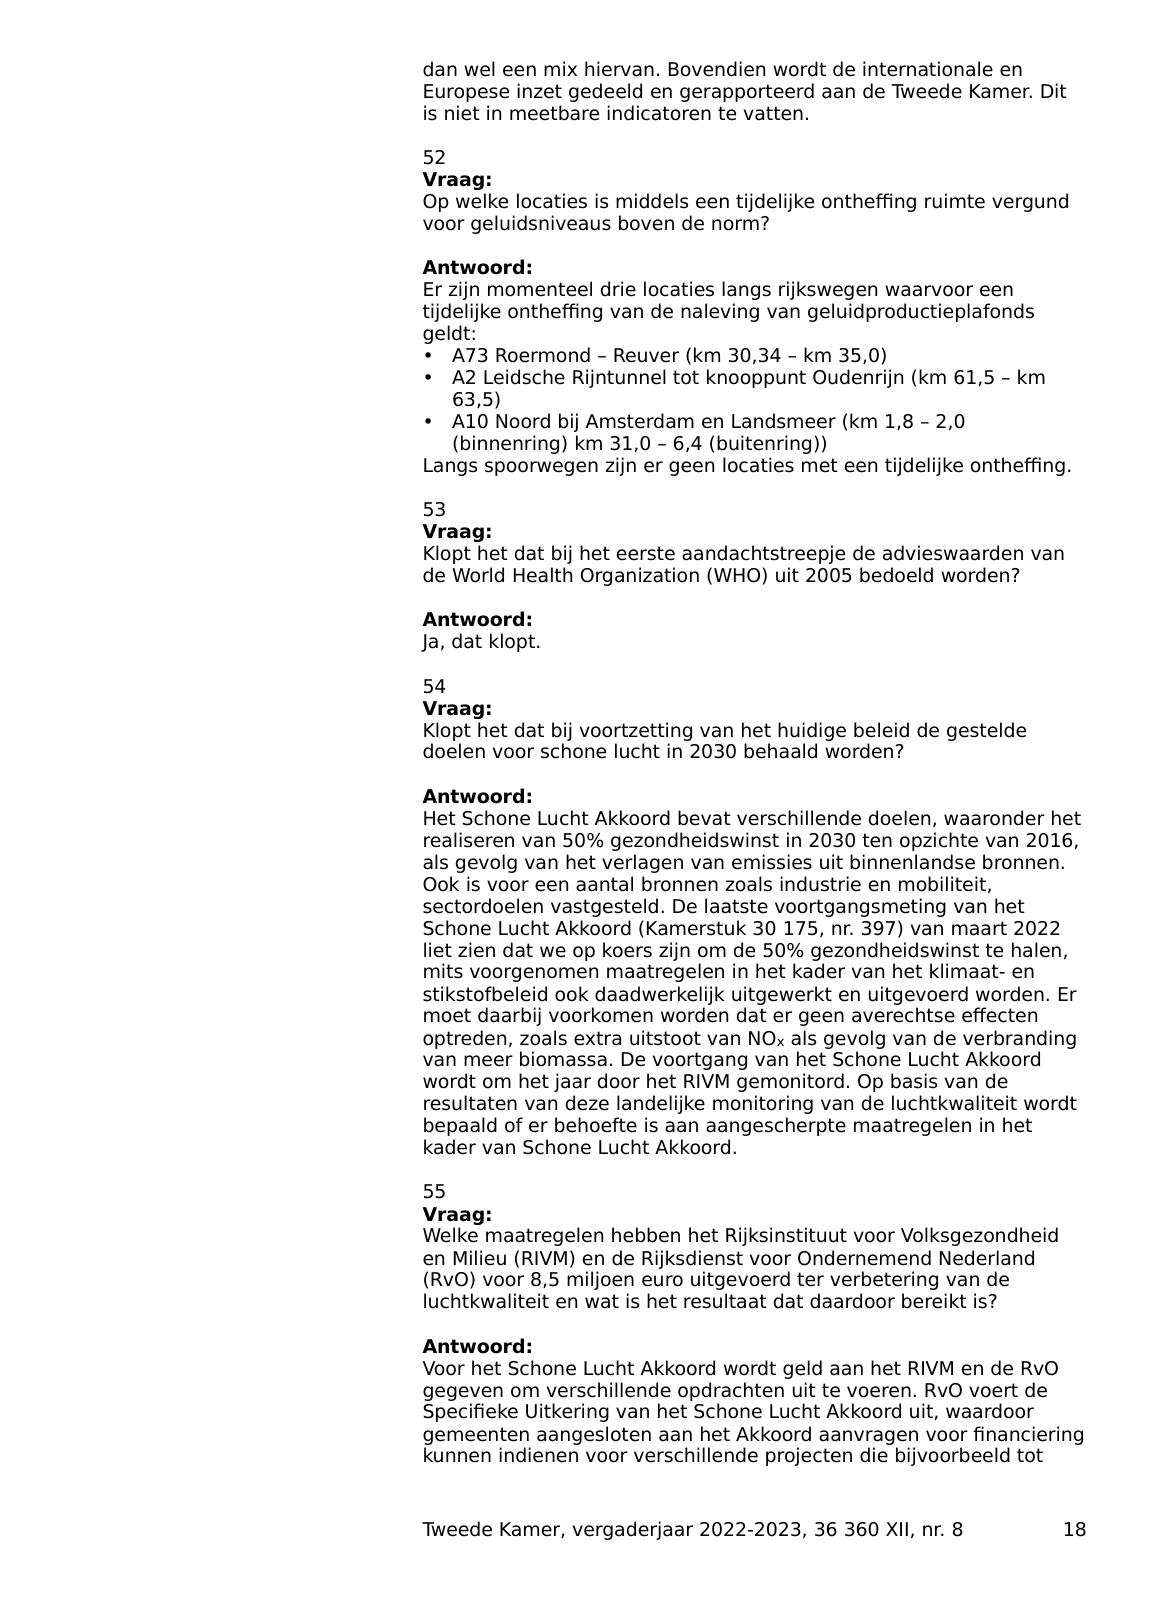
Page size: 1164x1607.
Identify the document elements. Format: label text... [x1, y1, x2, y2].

text Antwoord: [422, 786, 1087, 808]
text Op welke locaties is middels een tijdelijke ontheffing ruimte vergund voor geluidsniveaus boven de norm? [422, 191, 1087, 235]
text 52 [422, 147, 1087, 169]
text 53 [422, 499, 1087, 521]
text 55 [422, 1181, 1087, 1203]
text Er zijn momenteel drie locaties langs rijkswegen waarvoor een tijdelijke ontheffing van de naleving van geluidproductieplafonds geldt: [422, 279, 1087, 345]
text • A73 Roermond – Reuver (km 30,34 – km 35,0) [422, 345, 1087, 367]
text Antwoord: [422, 609, 1087, 631]
text 54 [422, 676, 1087, 697]
text Welke maatregelen hebben het Rijksinstituut voor Volksgezondheid en Milieu (RIVM) en de Rijksdienst voor Ondernemend Nederland (RvO) voor 8,5 miljoen euro uitgevoerd ter verbetering van de luchtkwaliteit en wat is het resultaat dat daardoor bereikt is? [422, 1225, 1087, 1313]
text Klopt het dat bij het eerste aandachtstreepje de advieswaarden van de World Health Organization (WHO) uit 2005 bedoeld worden? [422, 543, 1087, 587]
text Vraag: [422, 521, 1087, 543]
text Vraag: [422, 697, 1087, 719]
text • A2 Leidsche Rijntunnel tot knooppunt Oudenrijn (km 61,5 – km 63,5) [422, 367, 1087, 411]
text Vraag: [422, 169, 1087, 191]
text dan wel een mix hiervan. Bovendien wordt de internationale en Europese inzet gedeeld en gerapporteerd aan de Tweede Kamer. Dit is niet in meetbare indicatoren te vatten. [422, 59, 1087, 125]
text Klopt het dat bij voortzetting van het huidige beleid de gestelde doelen voor schone lucht in 2030 behaald worden? [422, 719, 1087, 763]
text Ja, dat klopt. [422, 631, 1087, 653]
text Het Schone Lucht Akkoord bevat verschillende doelen, waaronder het realiseren van 50% gezondheidswinst in 2030 ten opzichte van 2016, als gevolg van het verlagen van emissies uit binnenlandse bronnen. Ook is voor een aantal bronnen zoals industrie en mobiliteit, sectordoelen vastgesteld. De laatste voortgangsmeting van het Schone Lucht Akkoord (Kamerstuk 30 175, nr. 397) van maart 2022 liet zien dat we op koers zijn om de 50% gezondheidswinst te halen, mits voorgenomen maatregelen in het kader van het klimaat- en stikstofbeleid ook daadwerkelijk uitgewerkt en uitgevoerd worden. Er moet daarbij voorkomen worden dat er geen averechtse effecten optreden, zoals extra uitstoot van NOx als gevolg van de verbranding van meer biomassa. De voortgang van het Schone Lucht Akkoord wordt om het jaar door het RIVM gemonitord. Op basis van de resultaten van deze landelijke monitoring van de luchtkwaliteit wordt bepaald of er behoefte is aan aangescherpte maatregelen in het kader van Schone Lucht Akkoord. [422, 808, 1087, 1159]
text Langs spoorwegen zijn er geen locaties met een tijdelijke ontheffing. [422, 455, 1087, 477]
text Antwoord: [422, 257, 1087, 279]
text Voor het Schone Lucht Akkoord wordt geld aan het RIVM en de RvO gegeven om verschillende opdrachten uit te voeren. RvO voert de Specifieke Uitkering van het Schone Lucht Akkoord uit, waardoor gemeenten aangesloten aan het Akkoord aanvragen voor financiering kunnen indienen voor verschillende projecten die bijvoorbeeld tot [422, 1357, 1087, 1467]
text • A10 Noord bij Amsterdam en Landsmeer (km 1,8 – 2,0 (binnenring) km 31,0 – 6,4 (buitenring)) [422, 411, 1087, 455]
text Antwoord: [422, 1336, 1087, 1357]
text Vraag: [422, 1203, 1087, 1225]
